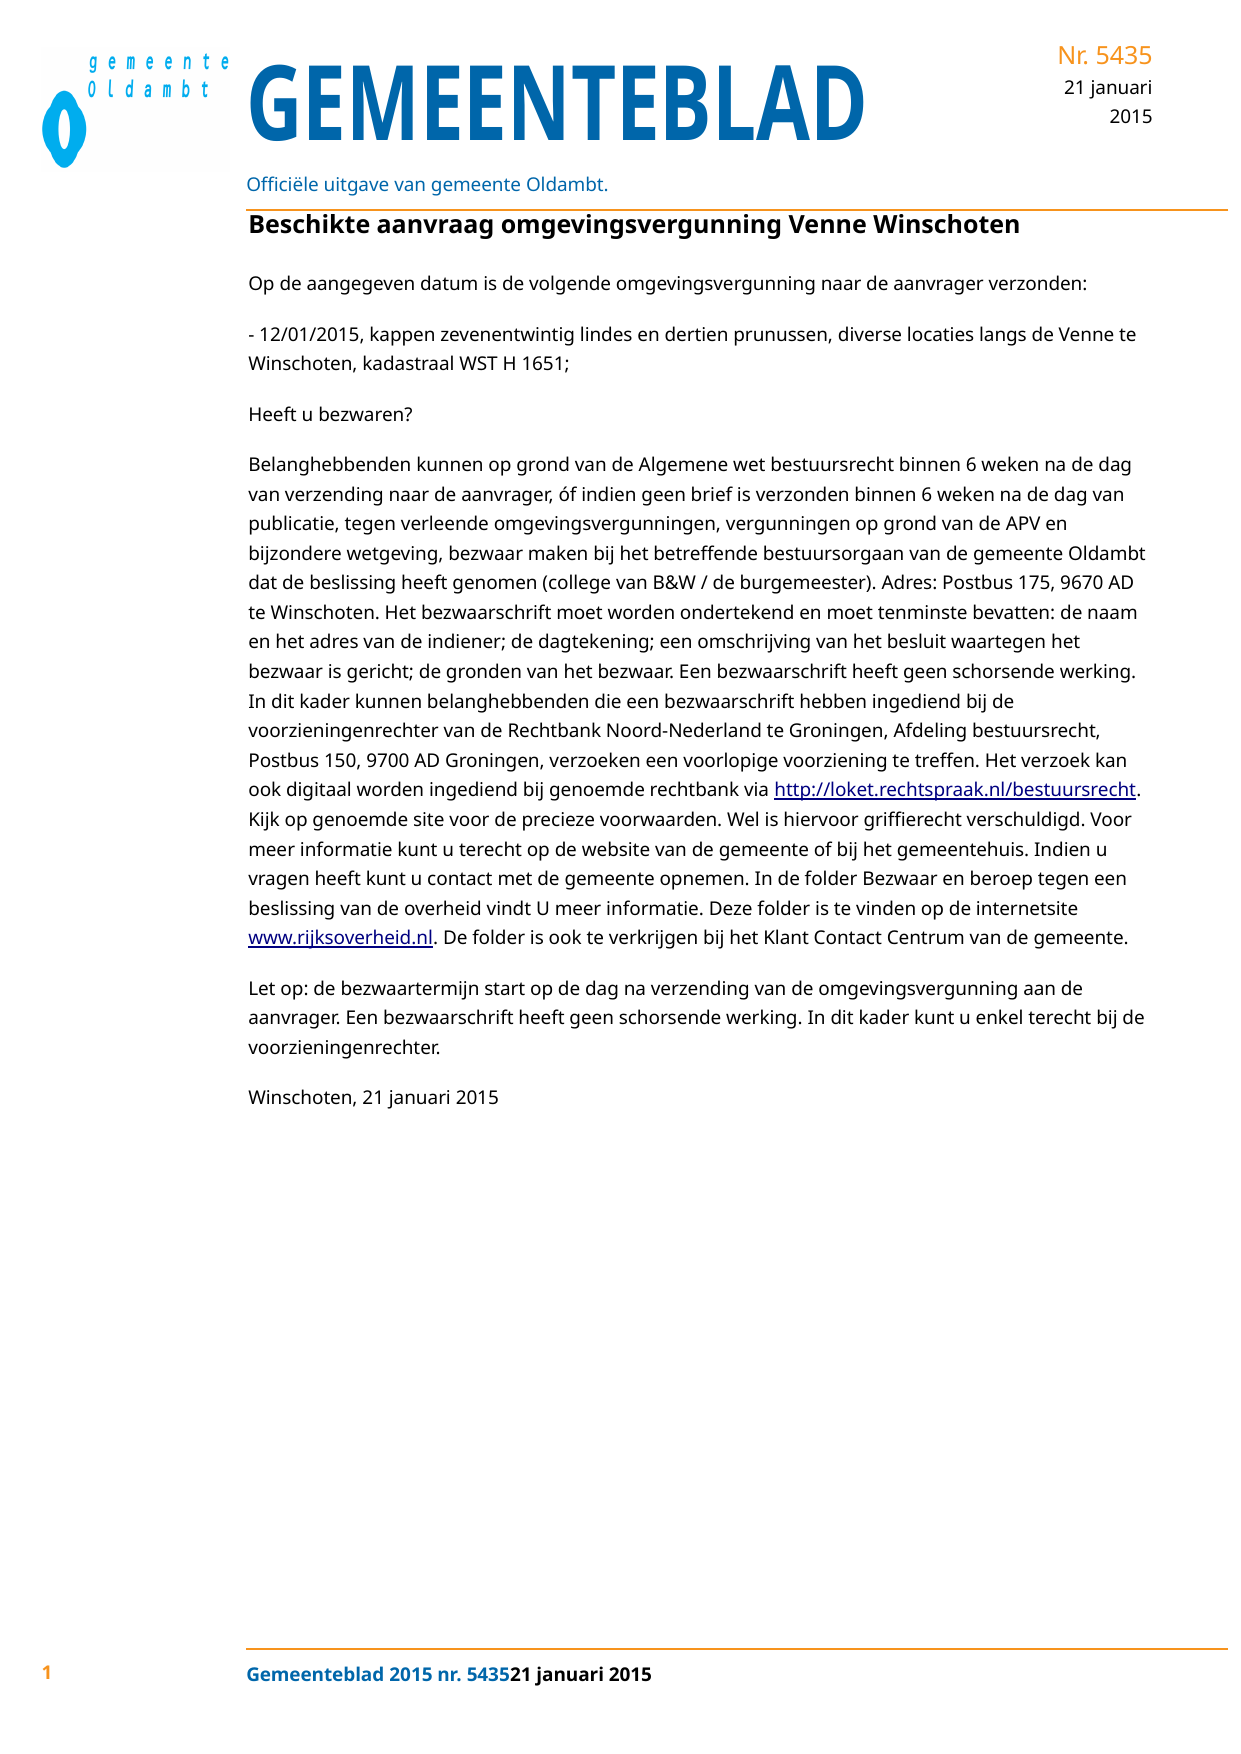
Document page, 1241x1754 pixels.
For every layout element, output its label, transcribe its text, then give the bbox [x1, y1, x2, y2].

text Belanghebbenden kunnen op grond van de Algemene wet bestuursrecht binnen 6 weken na de dag van verzending naar de aanvrager, óf indien geen brief is verzonden binnen 6 weken na de dag van publicatie, tegen verleende omgevingsvergunningen, vergunningen op grond van de APV en bijzondere wetgeving, bezwaar maken bij het betreffende bestuursorgaan van de gemeente Oldambt dat de beslissing heeft genomen (college van B&W / de burgemeester). Adres: Postbus 175, 9670 AD te Winschoten. Het bezwaarschrift moet worden ondertekend en moet tenminste bevatten: de naam en het adres van de indiener; de dagtekening; een omschrijving van het besluit waartegen het bezwaar is gericht; de gronden van het bezwaar. Een bezwaarschrift heeft geen schorsende werking. In dit kader kunnen belanghebbenden die een bezwaarschrift hebben ingediend bij de voorzieningenrechter van de Rechtbank Noord-Nederland te Groningen, Afdeling bestuursrecht, Postbus 150, 9700 AD Groningen, verzoeken een voorlopige voorziening te treffen. Het verzoek kan ook digitaal worden ingediend bij genoemde rechtbank via http://loket.rechtspraak.nl/bestuursrecht. Kijk op genoemde site voor de precieze voorwaarden. Wel is hiervoor griffierecht verschuldigd. Voor meer informatie kunt u terecht op de website van de gemeente of bij het gemeentehuis. Indien u vragen heeft kunt u contact met de gemeente opnemen. In de folder Bezwaar en beroep tegen een beslissing van de overheid vindt U meer informatie. Deze folder is te vinden op de internetsite www.rijksoverheid.nl. De folder is ook te verkrijgen bij het Klant Contact Centrum van de gemeente. [248, 451, 1152, 950]
text - 12/01/2015, kappen zevenentwintig lindes en dertien prunussen, diverse locaties langs de Venne te Winschoten, kadastraal WST H 1651; [248, 321, 1152, 376]
text Heeft u bezwaren? [248, 401, 1152, 426]
text Op de aangegeven datum is de volgende omgevingsvergunning naar de aanvrager verzonden: [248, 270, 1152, 296]
picture [41, 47, 231, 172]
text Let op: de bezwaartermijn start op de dag na verzending van de omgevingsvergunning aan de aanvrager. Een bezwaarschrift heeft geen schorsende werking. In dit kader kunt u enkel terecht bij de voorzieningenrechter. [248, 975, 1152, 1060]
text Beschikte aanvraag omgevingsvergunning Venne Winschoten [248, 211, 1152, 241]
text Winschoten, 21 januari 2015 [248, 1084, 1152, 1110]
